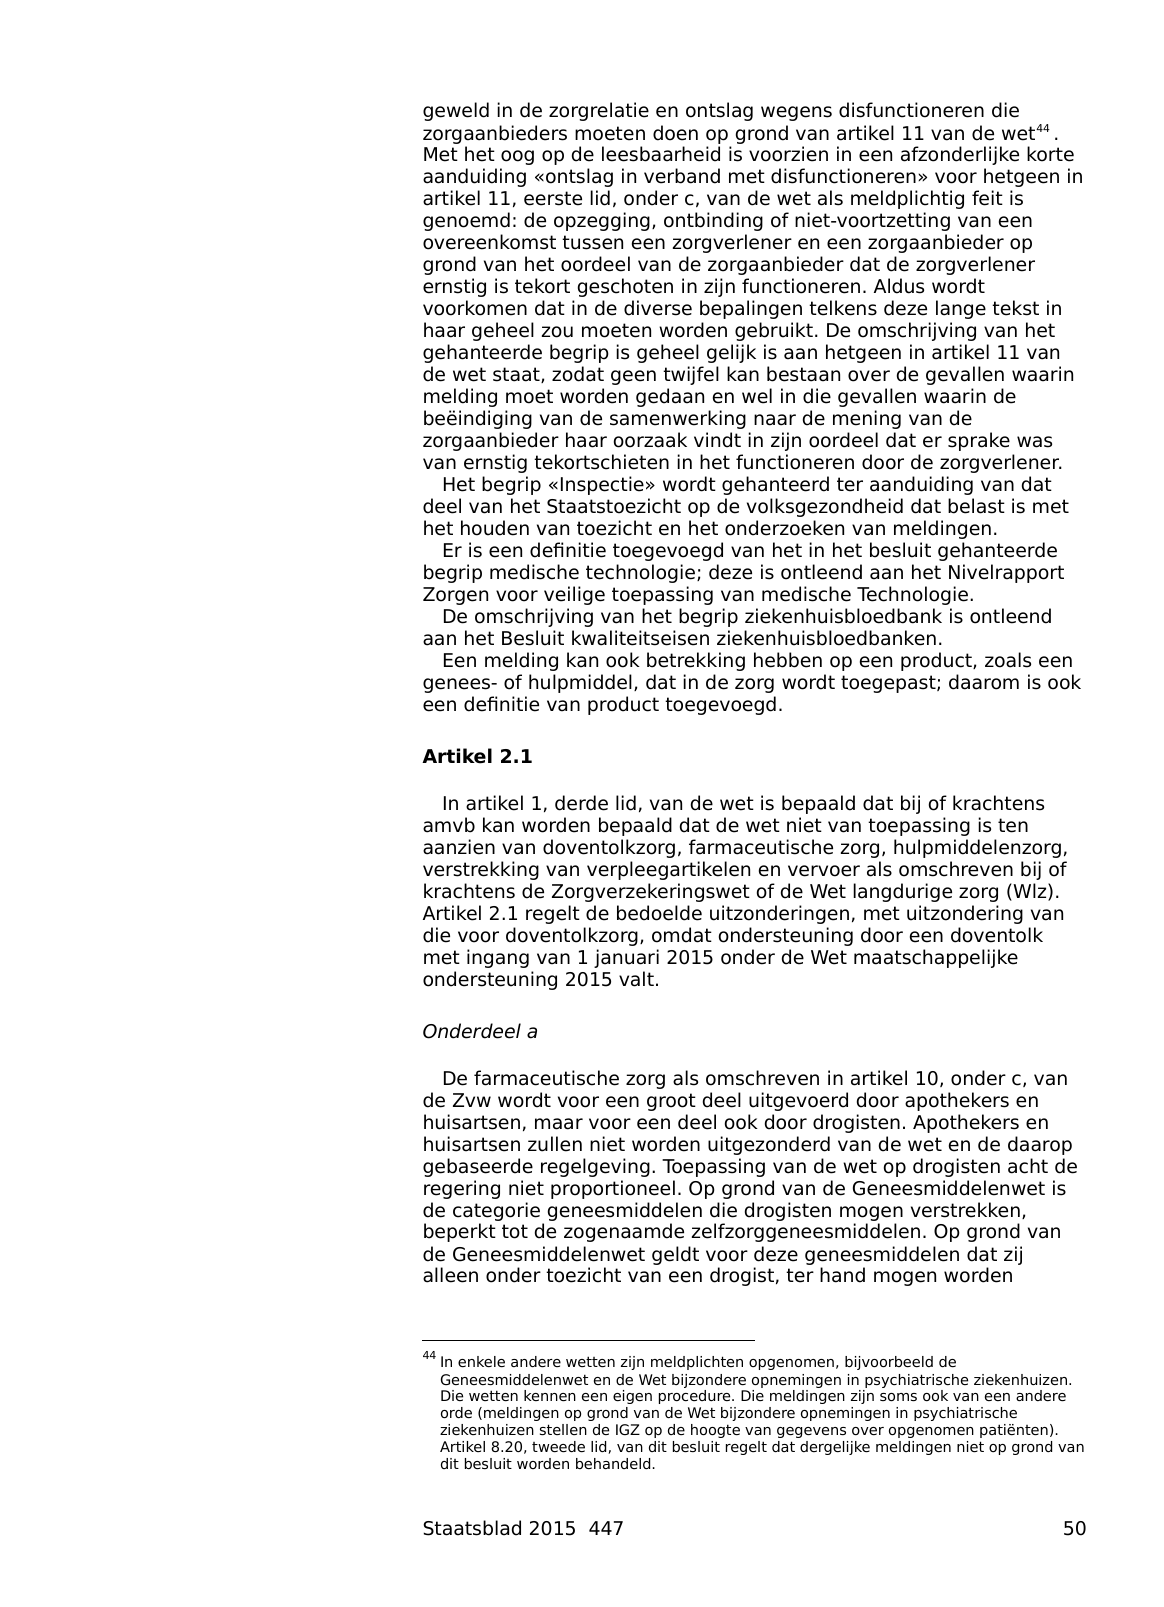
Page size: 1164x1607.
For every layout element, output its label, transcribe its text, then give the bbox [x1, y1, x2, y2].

text De farmaceutische zorg als omschreven in artikel 10, onder c, van de Zvw wordt voor een groot deel uitgevoerd door apothekers en huisartsen, maar voor een deel ook door drogisten. Apothekers en huisartsen zullen niet worden uitgezonderd van de wet en de daarop gebaseerde regelgeving. Toepassing van de wet op drogisten acht de regering niet proportioneel. Op grond van de Geneesmiddelenwet is de categorie geneesmiddelen die drogisten mogen verstrekken, beperkt tot de zogenaamde zelfzorggeneesmiddelen. Op grond van de Geneesmiddelenwet geldt voor deze geneesmiddelen dat zij alleen onder toezicht van een drogist, ter hand mogen worden [422, 1068, 1087, 1287]
text De omschrijving van het begrip ziekenhuisbloedbank is ontleend aan het Besluit kwaliteitseisen ziekenhuisbloedbanken. [422, 606, 1087, 650]
text Een melding kan ook betrekking hebben op een product, zoals een genees- of hulpmiddel, dat in de zorg wordt toegepast; daarom is ook een definitie van product toegevoegd. [422, 650, 1087, 716]
text Er is een definitie toegevoegd van het in het besluit gehanteerde begrip medische technologie; deze is ontleend aan het Nivelrapport Zorgen voor veilige toepassing van medische Technologie. [422, 540, 1087, 606]
subtitle Onderdeel a [422, 1021, 1087, 1043]
text Het begrip «Inspectie» wordt gehanteerd ter aanduiding van dat deel van het Staatstoezicht op de volksgezondheid dat belast is met het houden van toezicht en het onderzoeken van meldingen. [422, 474, 1087, 540]
subtitle Artikel 2.1 [422, 746, 1087, 768]
text In enkele andere wetten zijn meldplichten opgenomen, bijvoorbeeld de Geneesmiddelenwet en de Wet bijzondere opnemingen in psychiatrische ziekenhuizen. Die wetten kennen een eigen procedure. Die meldingen zijn soms ook van een andere orde (meldingen op grond van de Wet bijzondere opnemingen in psychiatrische ziekenhuizen stellen de IGZ op de hoogte van gegevens over opgenomen patiënten). Artikel 8.20, tweede lid, van dit besluit regelt dat dergelijke meldingen niet op grond van dit besluit worden behandeld. [422, 1349, 1087, 1473]
text geweld in de zorgrelatie en ontslag wegens disfunctioneren die zorgaanbieders moeten doen op grond van artikel 11 van de wet. Met het oog op de leesbaarheid is voorzien in een afzonderlijke korte aanduiding «ontslag in verband met disfunctioneren» voor hetgeen in artikel 11, eerste lid, onder c, van de wet als meldplichtig feit is genoemd: de opzegging, ontbinding of niet-voortzetting van een overeenkomst tussen een zorgverlener en een zorgaanbieder op grond van het oordeel van de zorgaanbieder dat de zorgverlener ernstig is tekort geschoten in zijn functioneren. Aldus wordt voorkomen dat in de diverse bepalingen telkens deze lange tekst in haar geheel zou moeten worden gebruikt. De omschrijving van het gehanteerde begrip is geheel gelijk is aan hetgeen in artikel 11 van de wet staat, zodat geen twijfel kan bestaan over de gevallen waarin melding moet worden gedaan en wel in die gevallen waarin de beëindiging van de samenwerking naar de mening van de zorgaanbieder haar oorzaak vindt in zijn oordeel dat er sprake was van ernstig tekortschieten in het functioneren door de zorgverlener. [422, 100, 1087, 474]
text In artikel 1, derde lid, van de wet is bepaald dat bij of krachtens amvb kan worden bepaald dat de wet niet van toepassing is ten aanzien van doventolkzorg, farmaceutische zorg, hulpmiddelenzorg, verstrekking van verpleegartikelen en vervoer als omschreven bij of krachtens de Zorgverzekeringswet of de Wet langdurige zorg (Wlz). Artikel 2.1 regelt de bedoelde uitzonderingen, met uitzondering van die voor doventolkzorg, omdat ondersteuning door een doventolk met ingang van 1 januari 2015 onder de Wet maatschappelijke ondersteuning 2015 valt. [422, 793, 1087, 991]
